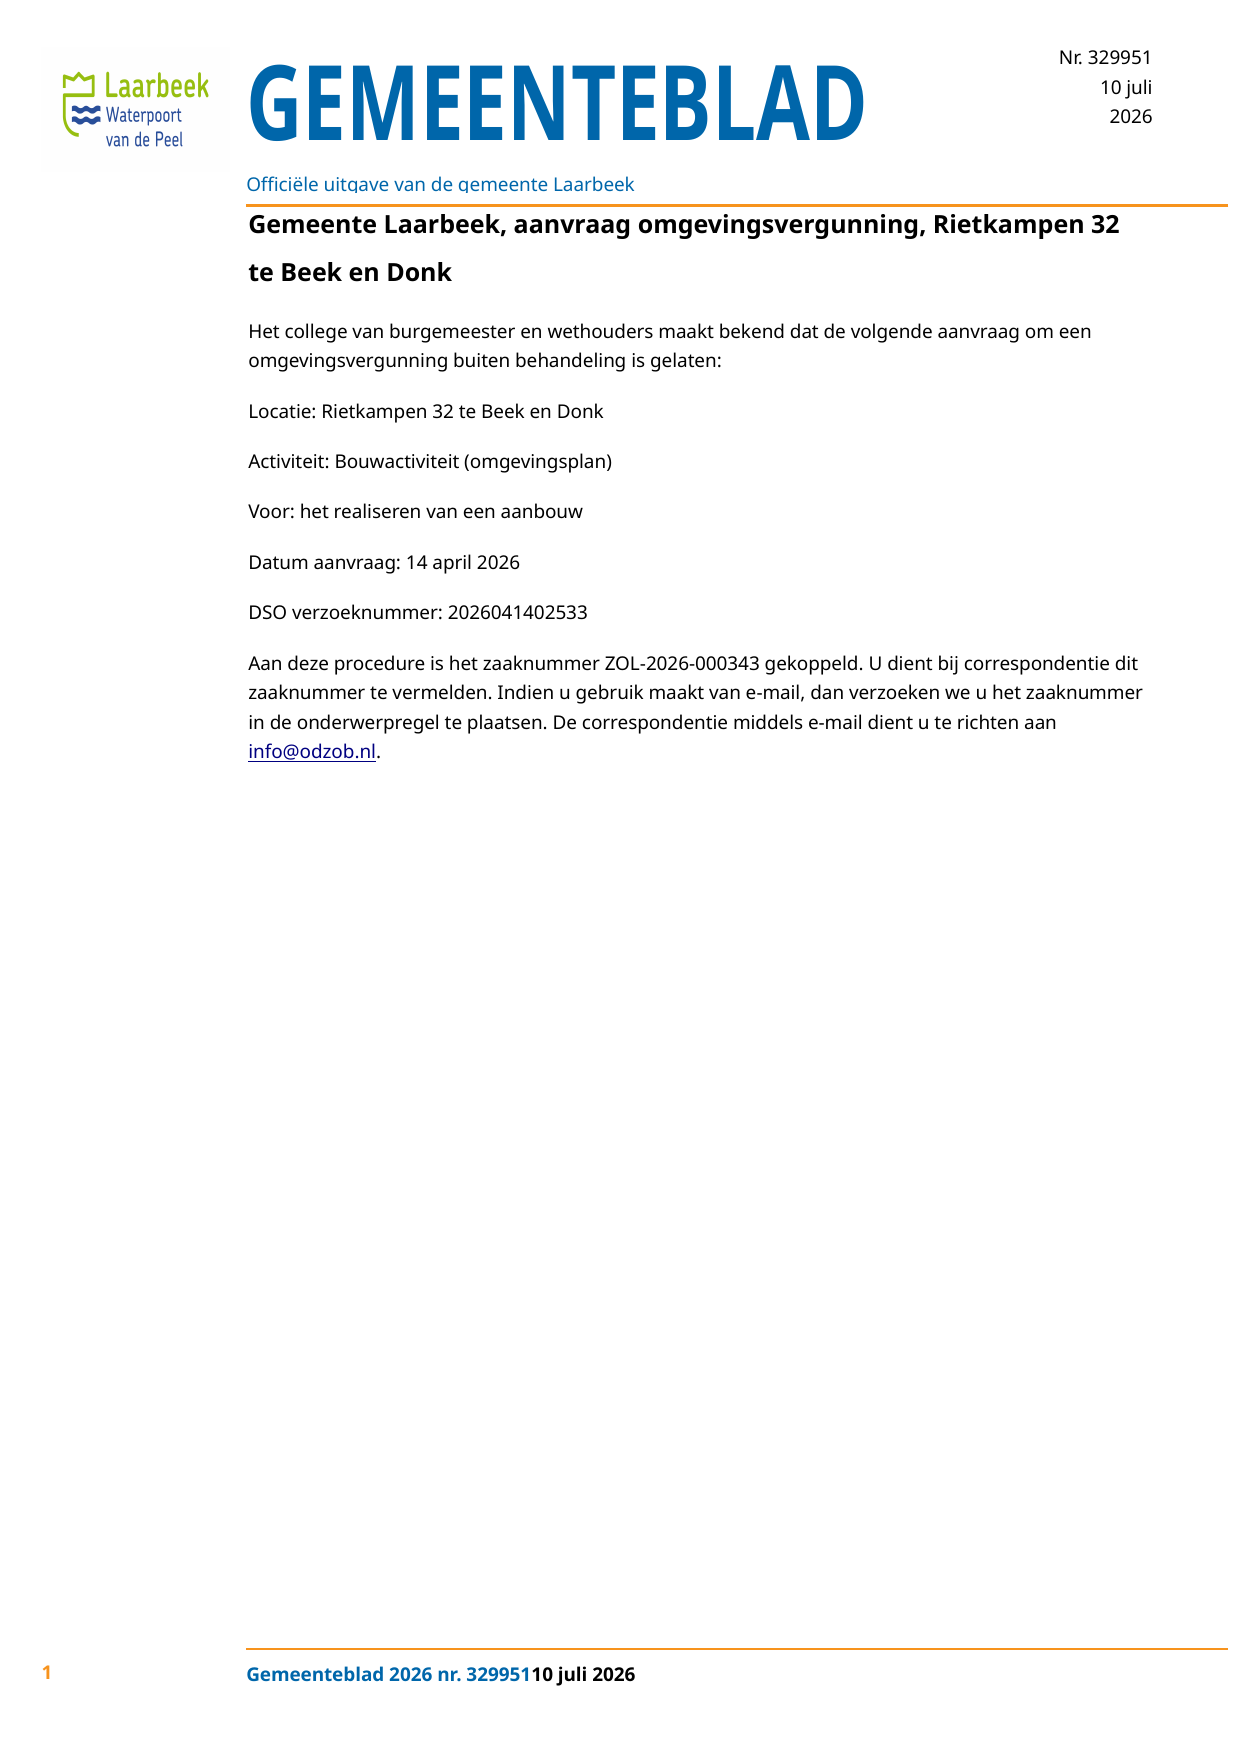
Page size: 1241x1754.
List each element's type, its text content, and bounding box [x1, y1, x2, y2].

text Gemeente Laarbeek, aanvraag omgevingsvergunning, Rietkampen 32 te Beek en Donk [248, 207, 1152, 288]
text DSO verzoeknummer: 2026041402533 [248, 599, 1152, 625]
picture [41, 47, 231, 172]
text Aan deze procedure is het zaaknummer ZOL-2026-000343 gekoppeld. U dient bij correspondentie dit zaaknummer te vermelden. Indien u gebruik maakt van e-mail, dan verzoeken we u het zaaknummer in de onderwerpregel te plaatsen. De correspondentie middels e-mail dient u te richten aan info@odzob.nl. [248, 650, 1152, 764]
text Activiteit: Bouwactiviteit (omgevingsplan) [248, 448, 1152, 474]
text Locatie: Rietkampen 32 te Beek en Donk [248, 398, 1152, 424]
text Het college van burgemeester en wethouders maakt bekend dat de volgende aanvraag om een omgevingsvergunning buiten behandeling is gelaten: [248, 318, 1152, 373]
text Voor: het realiseren van een aanbouw [248, 499, 1152, 524]
text Datum aanvraag: 14 april 2026 [248, 549, 1152, 575]
